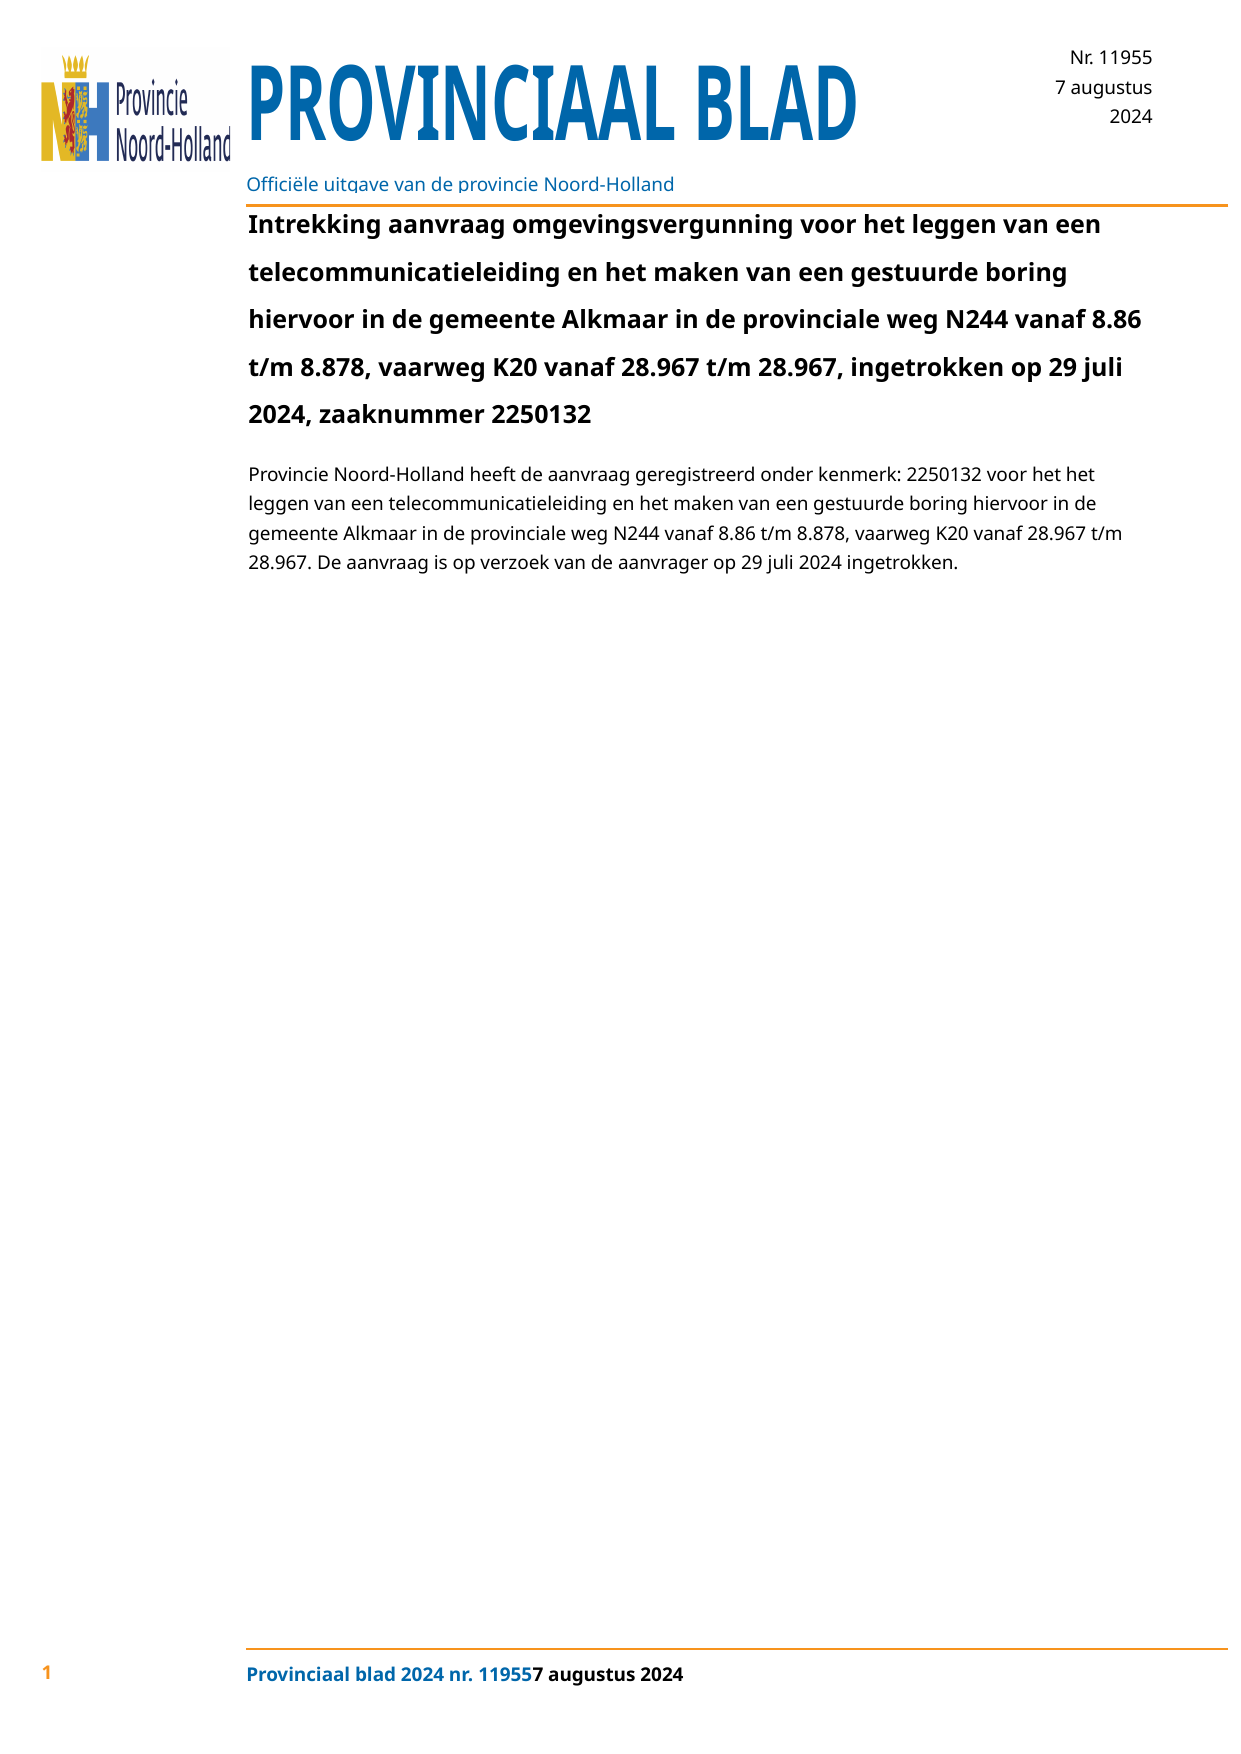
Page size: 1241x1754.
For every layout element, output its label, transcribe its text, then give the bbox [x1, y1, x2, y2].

picture [41, 47, 231, 172]
text Provincie Noord-Holland heeft de aanvraag geregistreerd onder kenmerk: 2250132 voor het het leggen van een telecommunicatieleiding en het maken van een gestuurde boring hiervoor in de gemeente Alkmaar in de provinciale weg N244 vanaf 8.86 t/m 8.878, vaarweg K20 vanaf 28.967 t/m 28.967. De aanvraag is op verzoek van de aanvrager op 29 juli 2024 ingetrokken. [248, 461, 1152, 575]
text Intrekking aanvraag omgevingsvergunning voor het leggen van een telecommunicatieleiding en het maken van een gestuurde boring hiervoor in de gemeente Alkmaar in de provinciale weg N244 vanaf 8.86 t/m 8.878, vaarweg K20 vanaf 28.967 t/m 28.967, ingetrokken op 29 juli 2024, zaaknummer 2250132 [248, 207, 1152, 431]
